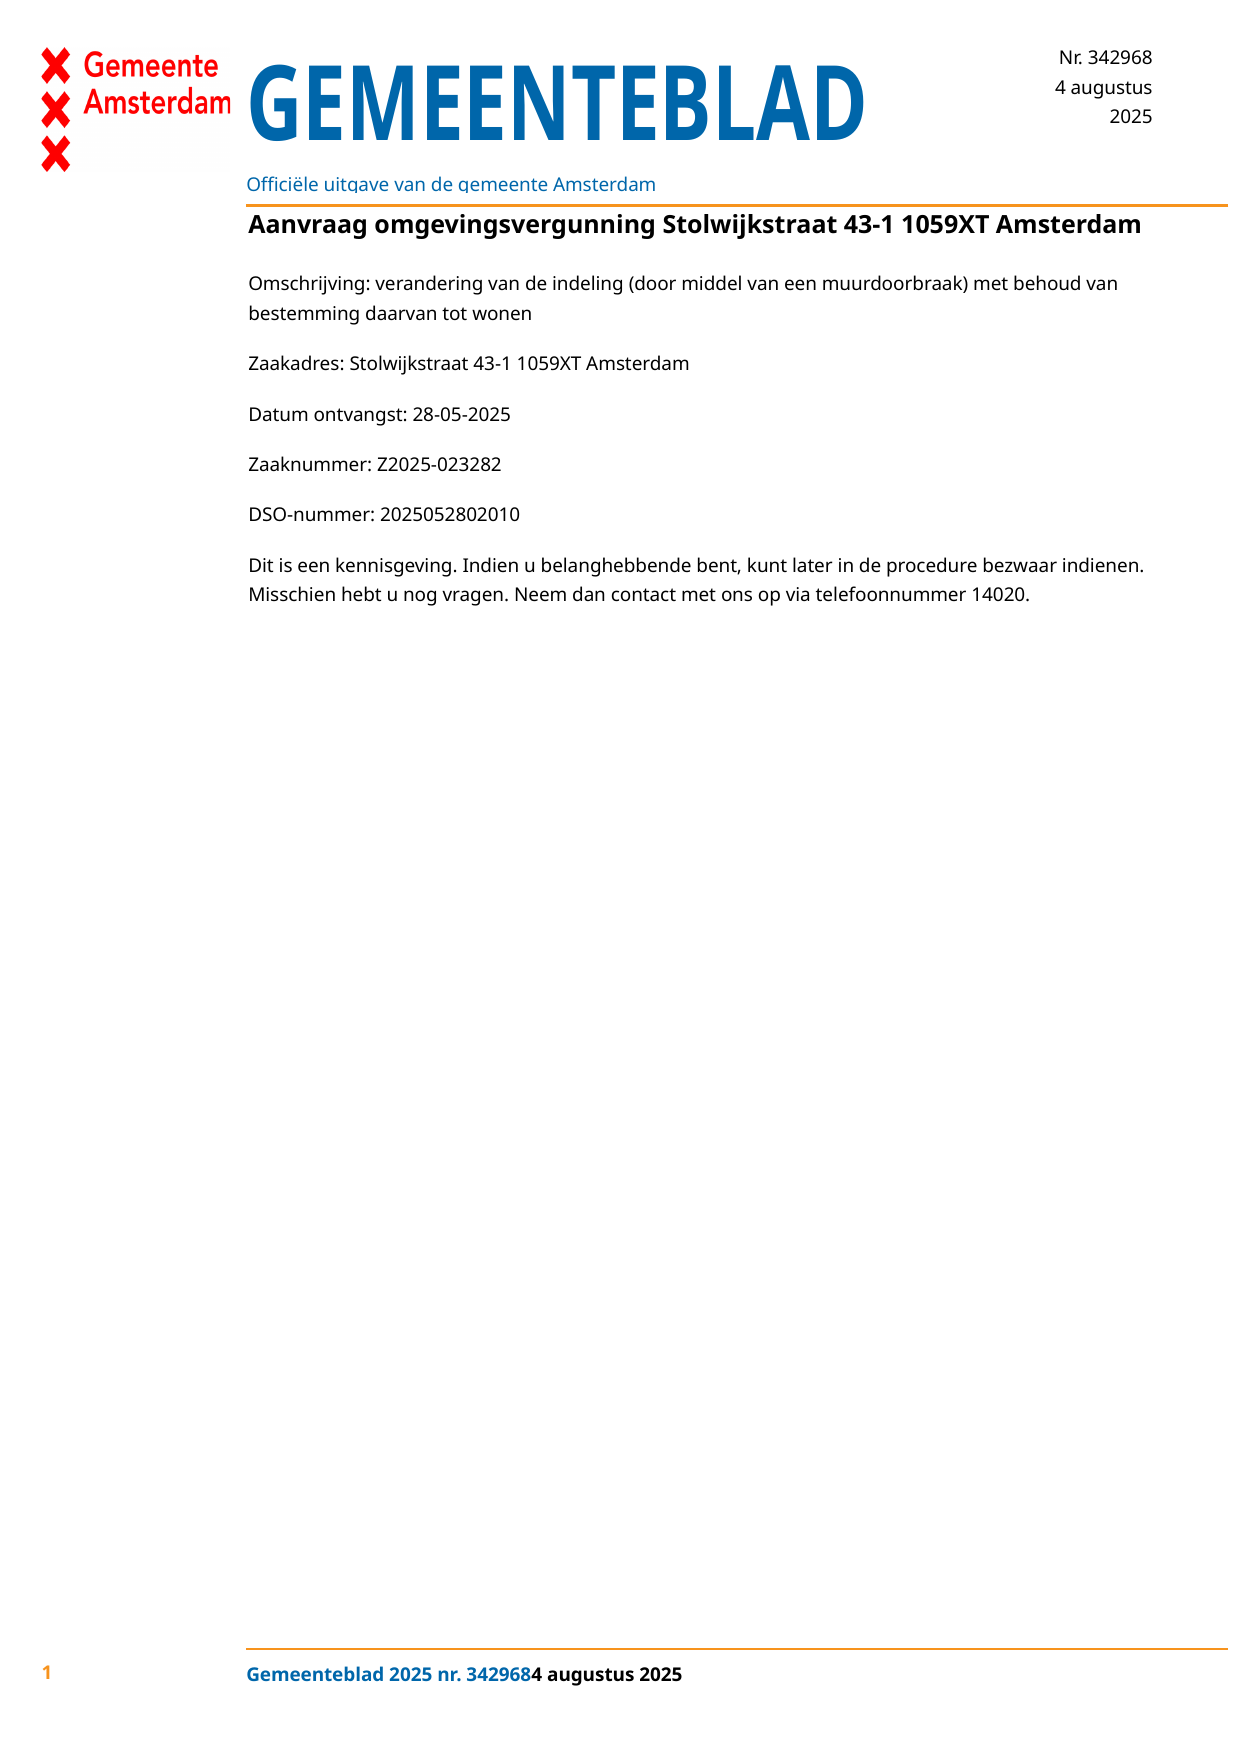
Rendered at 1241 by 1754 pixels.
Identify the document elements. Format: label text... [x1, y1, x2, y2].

text Zaaknummer: Z2025-023282 [248, 451, 1152, 477]
text Zaakadres: Stolwijkstraat 43-1 1059XT Amsterdam [248, 350, 1152, 376]
picture [41, 47, 231, 172]
text Omschrijving: verandering van de indeling (door middel van een muurdoorbraak) met behoud van bestemming daarvan tot wonen [248, 270, 1152, 326]
text DSO-nummer: 2025052802010 [248, 502, 1152, 527]
text Datum ontvangst: 28-05-2025 [248, 401, 1152, 426]
text Aanvraag omgevingsvergunning Stolwijkstraat 43-1 1059XT Amsterdam [248, 207, 1152, 241]
text Dit is een kennisgeving. Indien u belanghebbende bent, kunt later in de procedure bezwaar indienen. Misschien hebt u nog vragen. Neem dan contact met ons op via telefoonnummer 14020. [248, 552, 1152, 607]
